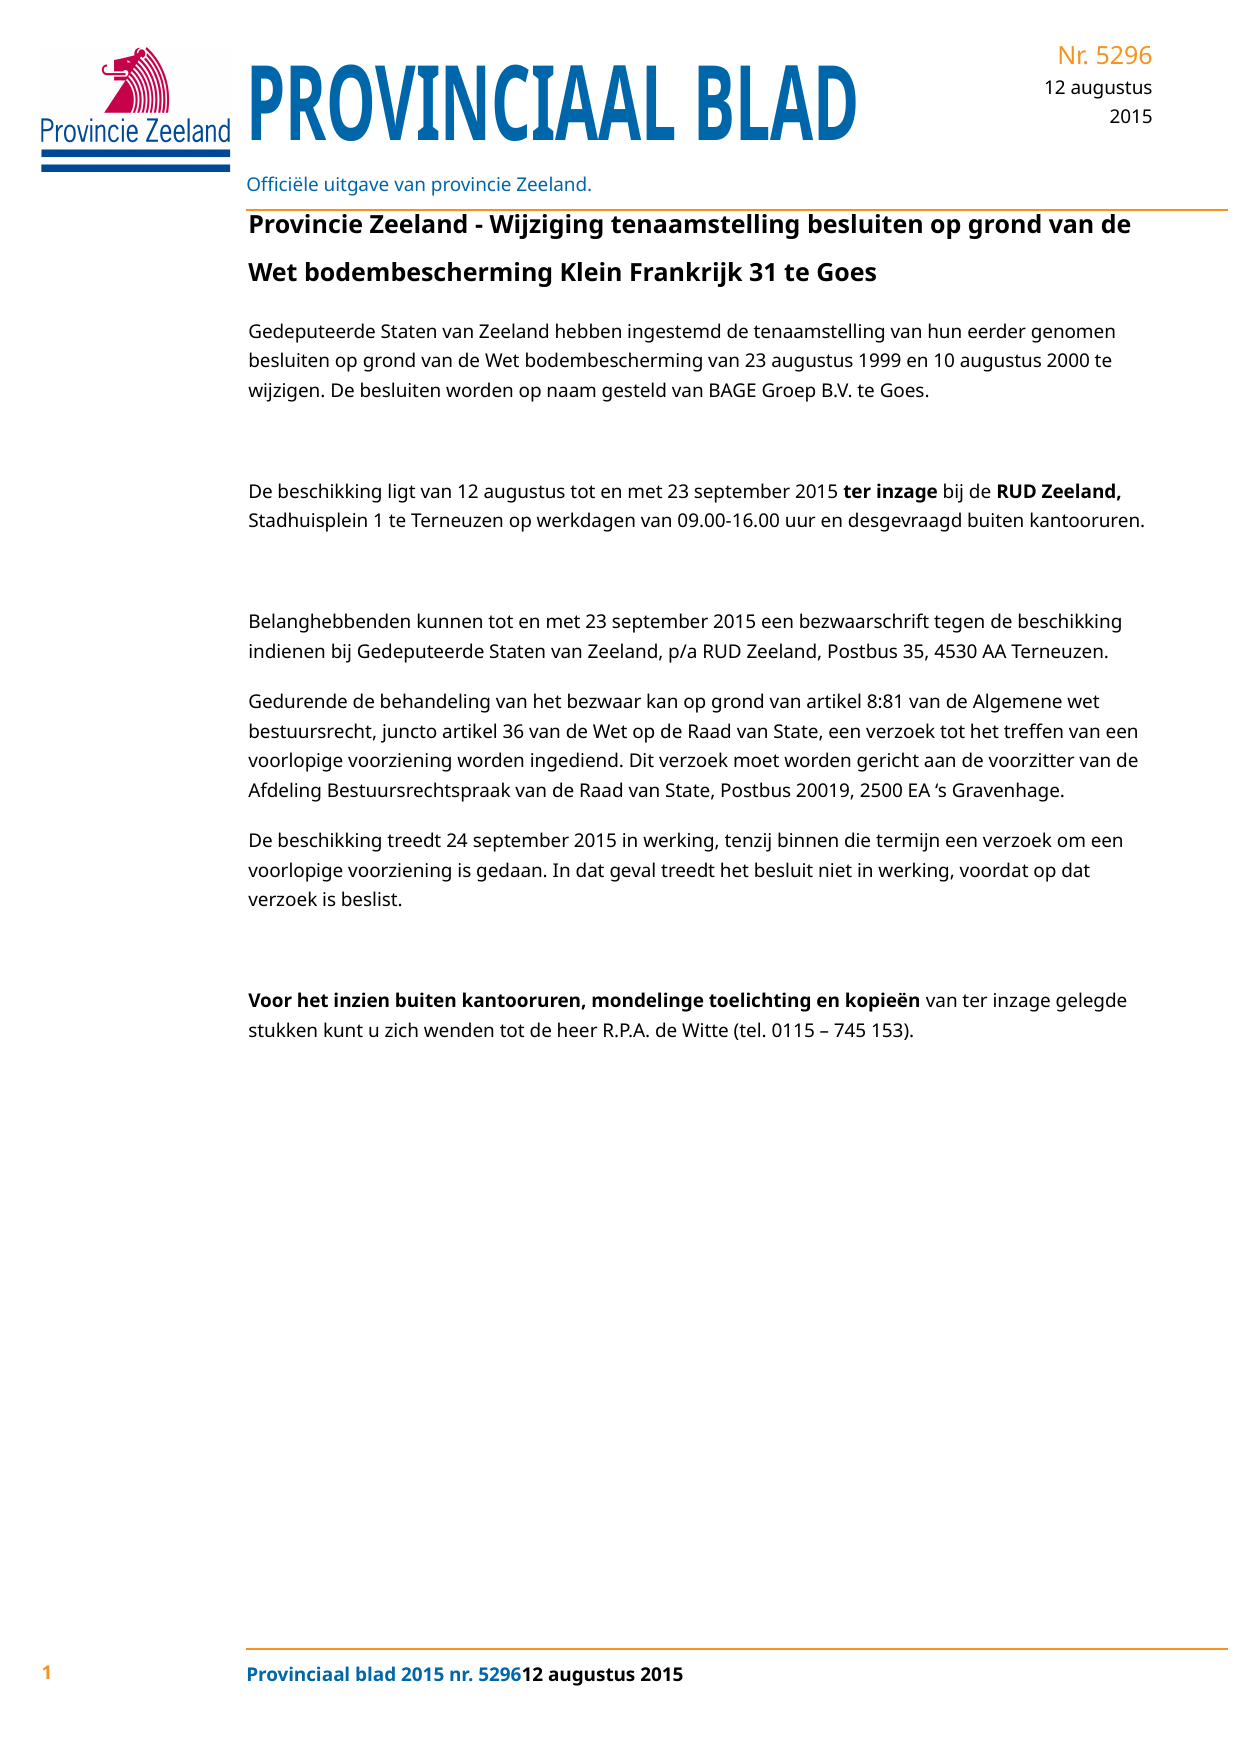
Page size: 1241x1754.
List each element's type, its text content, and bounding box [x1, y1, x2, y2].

text Belanghebbenden kunnen tot en met 23 september 2015 een bezwaarschrift tegen de beschikking indienen bij Gedeputeerde Staten van Zeeland, p/a RUD Zeeland, Postbus 35, 4530 AA Terneuzen. [248, 608, 1152, 664]
text Gedeputeerde Staten van Zeeland hebben ingestemd de tenaamstelling van hun eerder genomen besluiten op grond van de Wet bodembescherming van 23 augustus 1999 en 10 augustus 2000 te wijzigen. De besluiten worden op naam gesteld van BAGE Groep B.V. te Goes. [248, 318, 1152, 403]
text Provincie Zeeland - Wijziging tenaamstelling besluiten op grond van de Wet bodembescherming Klein Frankrijk 31 te Goes [248, 211, 1152, 288]
picture [41, 47, 231, 172]
text Voor het inzien buiten kantooruren, mondelinge toelichting en kopieën van ter inzage gelegde stukken kunt u zich wenden tot de heer R.P.A. de Witte (tel. 0115 – 745 153). [248, 987, 1152, 1043]
text De beschikking treedt 24 september 2015 in werking, tenzij binnen die termijn een verzoek om een voorlopige voorziening is gedaan. In dat geval treedt het besluit niet in werking, voordat op dat verzoek is beslist. [248, 827, 1152, 912]
text De beschikking ligt van 12 augustus tot en met 23 september 2015 ter inzage bij de RUD Zeeland, Stadhuisplein 1 te Terneuzen op werkdagen van 09.00-16.00 uur en desgevraagd buiten kantooruren. [248, 478, 1152, 533]
text Gedurende de behandeling van het bezwaar kan op grond van artikel 8:81 van de Algemene wet bestuursrecht, juncto artikel 36 van de Wet op de Raad van State, een verzoek tot het treffen van een voorlopige voorziening worden ingediend. Dit verzoek moet worden gericht aan de voorzitter van de Afdeling Bestuursrechtspraak van de Raad van State, Postbus 20019, 2500 EA ‘s Gravenhage. [248, 688, 1152, 803]
